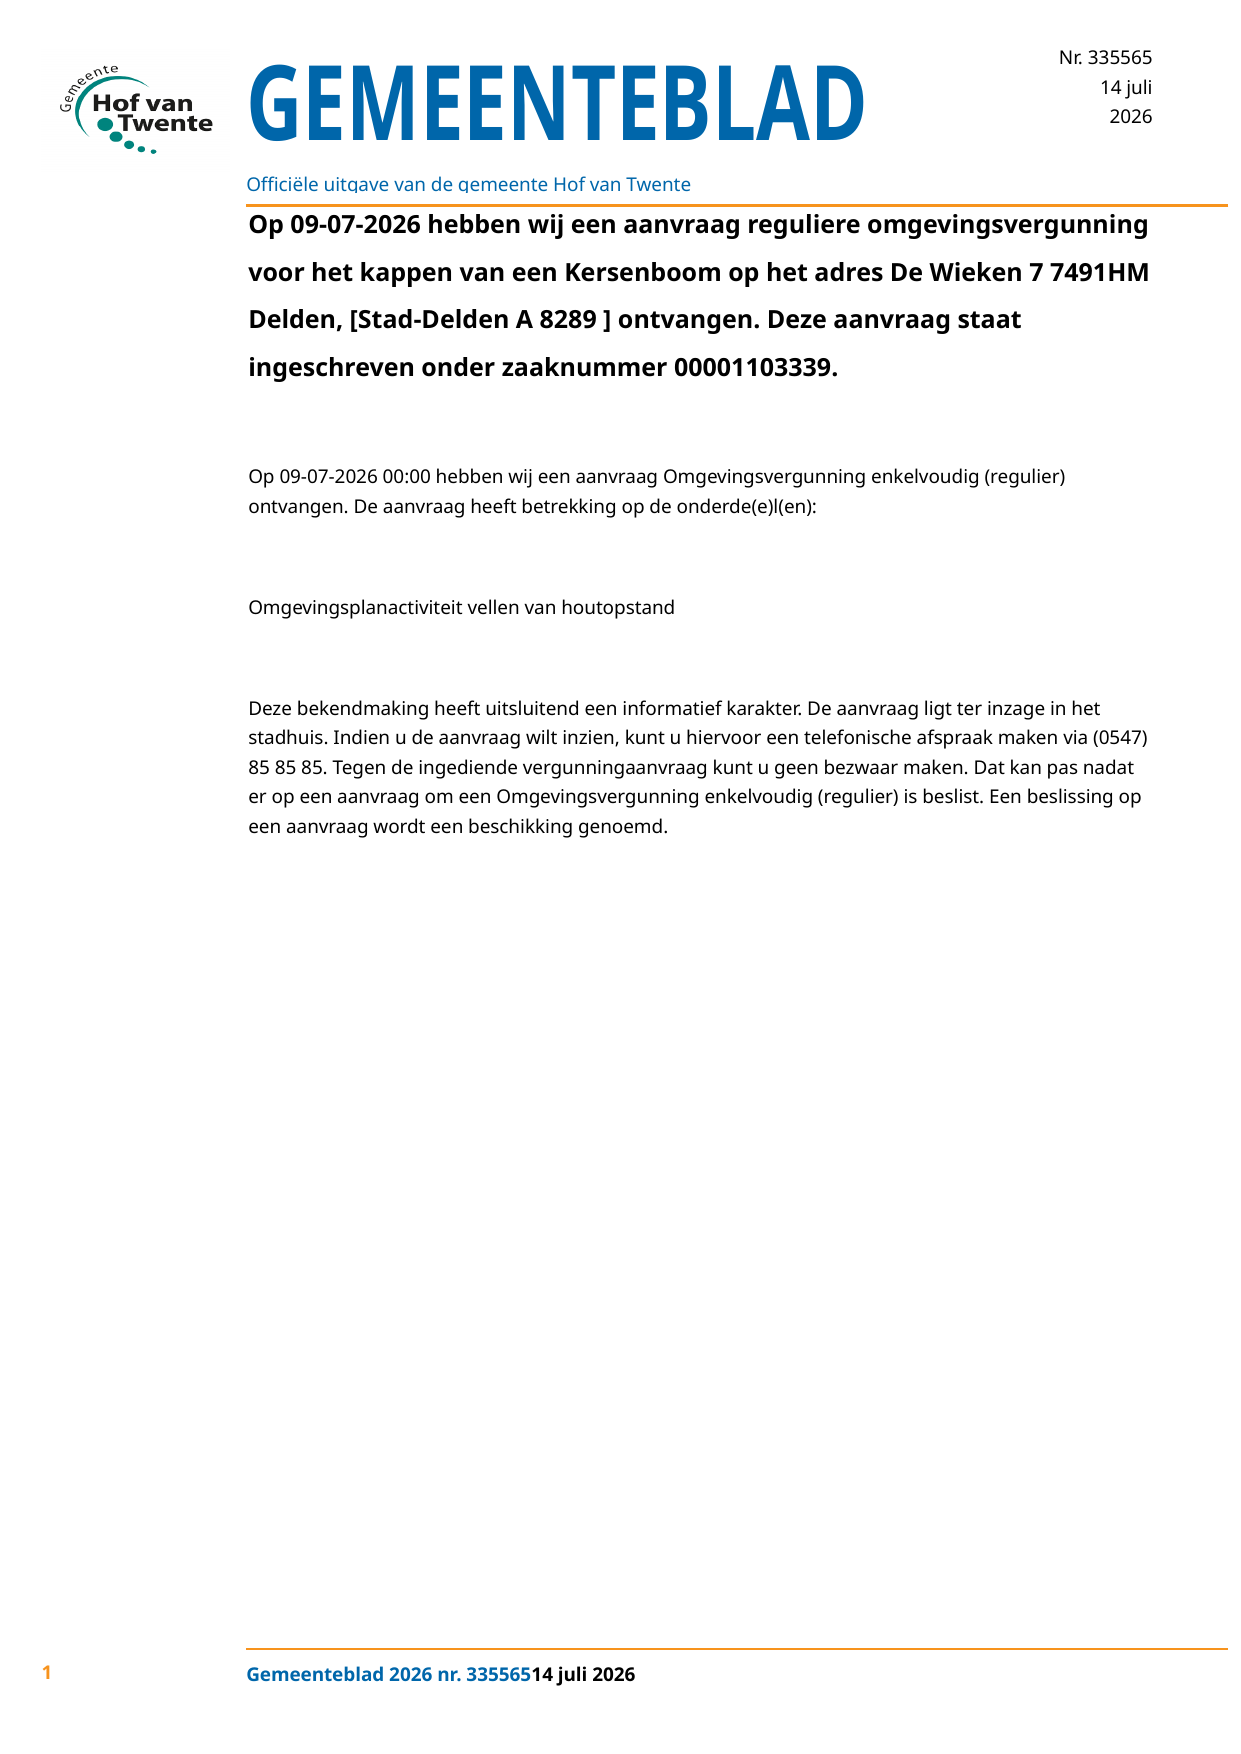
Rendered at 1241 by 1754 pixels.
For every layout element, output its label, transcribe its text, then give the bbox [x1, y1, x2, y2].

text Omgevingsplanactiviteit vellen van houtopstand [248, 594, 1152, 620]
text Op 09-07-2026 hebben wij een aanvraag reguliere omgevingsvergunning voor het kappen van een Kersenboom op het adres De Wieken 7 7491HM Delden, [Stad-Delden A 8289 ] ontvangen. Deze aanvraag staat ingeschreven onder zaaknummer 00001103339. [248, 207, 1152, 384]
text Op 09-07-2026 00:00 hebben wij een aanvraag Omgevingsvergunning enkelvoudig (regulier) ontvangen. De aanvraag heeft betrekking op de onderde(e)l(en): [248, 463, 1152, 519]
picture [41, 47, 231, 172]
text Deze bekendmaking heeft uitsluitend een informatief karakter. De aanvraag ligt ter inzage in het stadhuis. Indien u de aanvraag wilt inzien, kunt u hiervoor een telefonische afspraak maken via (0547) 85 85 85. Tegen de ingediende vergunningaanvraag kunt u geen bezwaar maken. Dat kan pas nadat er op een aanvraag om een Omgevingsvergunning enkelvoudig (regulier) is beslist. Een beslissing op een aanvraag wordt een beschikking genoemd. [248, 695, 1152, 839]
